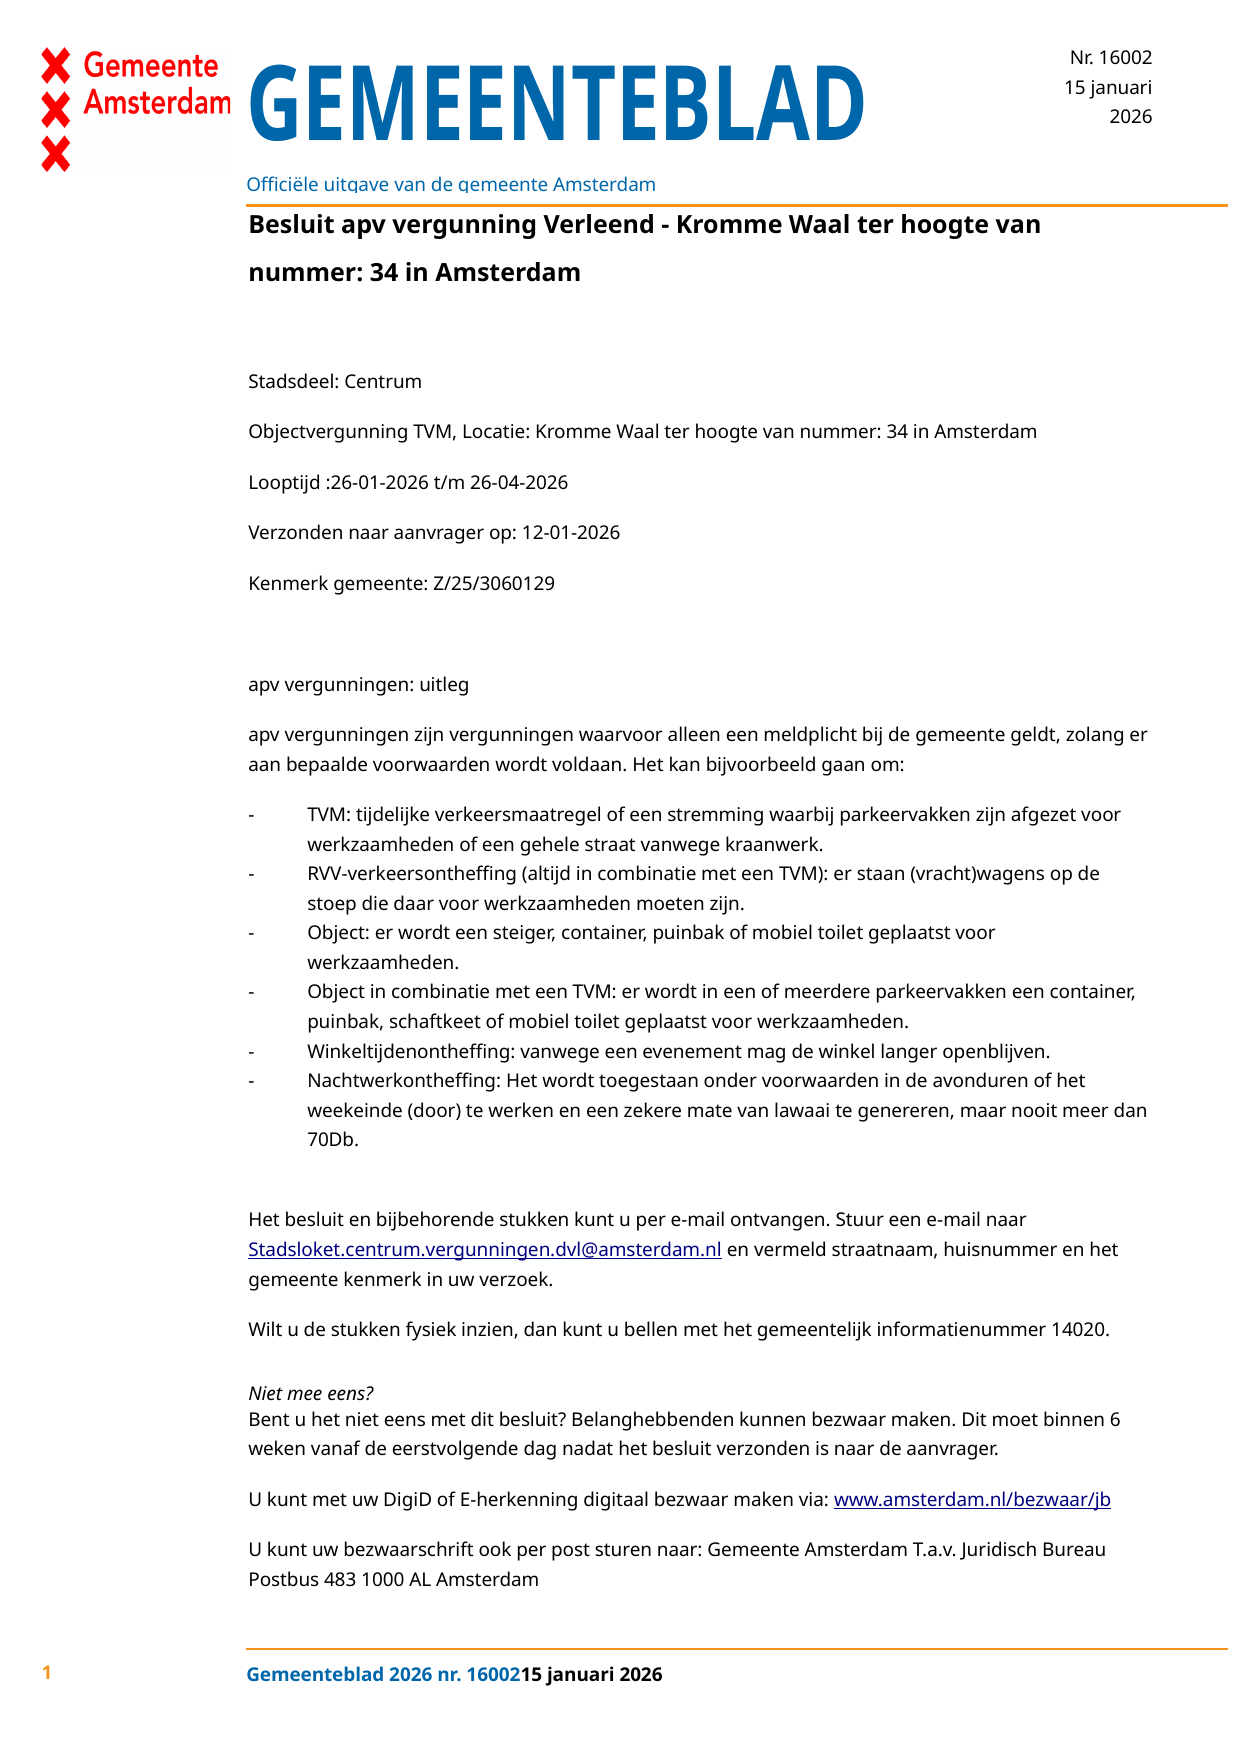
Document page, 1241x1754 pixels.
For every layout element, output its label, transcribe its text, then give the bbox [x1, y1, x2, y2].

list RVV-verkeersontheffing (altijd in combinatie met een TVM): er staan (vracht)wagens op de stoep die daar voor werkzaamheden moeten zijn. [248, 860, 1152, 916]
list Object in combinatie met een TVM: er wordt in een of meerdere parkeervakken een container, puinbak, schaftkeet of mobiel toilet geplaatst voor werkzaamheden. [248, 979, 1152, 1034]
list Nachtwerkontheffing: Het wordt toegestaan onder voorwaarden in de avonduren of het weekeinde (door) te werken en een zekere mate van lawaai te genereren, maar nooit meer dan 70Db. [248, 1067, 1152, 1152]
text Het besluit en bijbehorende stukken kunt u per e-mail ontvangen. Stuur een e-mail naar Stadsloket.centrum.vergunningen.dvl@amsterdam.nl en vermeld straatnaam, huisnummer en het gemeente kenmerk in uw verzoek. [248, 1207, 1152, 1292]
text Objectvergunning TVM, Locatie: Kromme Waal ter hoogte van nummer: 34 in Amsterdam [248, 419, 1152, 444]
text U kunt uw bezwaarschrift ook per post sturen naar: Gemeente Amsterdam T.a.v. Juridisch Bureau Postbus 483 1000 AL Amsterdam [248, 1536, 1152, 1592]
text U kunt met uw DigiD of E-herkenning digitaal bezwaar maken via: www.amsterdam.nl/bezwaar/jb [248, 1486, 1152, 1512]
list Object: er wordt een steiger, container, puinbak of mobiel toilet geplaatst voor werkzaamheden. [248, 919, 1152, 975]
list TVM: tijdelijke verkeersmaatregel of een stremming waarbij parkeervakken zijn afgezet voor werkzaamheden of een gehele straat vanwege kraanwerk. [248, 801, 1152, 857]
text Wilt u de stukken fysiek inzien, dan kunt u bellen met het gemeentelijk informatienummer 14020. [248, 1316, 1152, 1342]
text Looptijd :26-01-2026 t/m 26-04-2026 [248, 469, 1152, 495]
text Besluit apv vergunning Verleend - Kromme Waal ter hoogte van nummer: 34 in Amsterdam [248, 207, 1152, 288]
text apv vergunningen zijn vergunningen waarvoor alleen een meldplicht bij de gemeente geldt, zolang er aan bepaalde voorwaarden wordt voldaan. Het kan bijvoorbeeld gaan om: [248, 721, 1152, 777]
text Bent u het niet eens met dit besluit? Belanghebbenden kunnen bezwaar maken. Dit moet binnen 6 weken vanaf de eerstvolgende dag nadat het besluit verzonden is naar de aanvrager. [248, 1406, 1152, 1461]
text Verzonden naar aanvrager op: 12-01-2026 [248, 519, 1152, 545]
text Stadsdeel: Centrum [248, 368, 1152, 394]
text apv vergunningen: uitleg [248, 671, 1152, 697]
list Winkeltijdenontheffing: vanwege een evenement mag de winkel langer openblijven. [248, 1038, 1152, 1064]
text Kenmerk gemeente: Z/25/3060129 [248, 570, 1152, 596]
text Niet mee eens? [248, 1380, 1152, 1406]
picture [41, 47, 231, 172]
